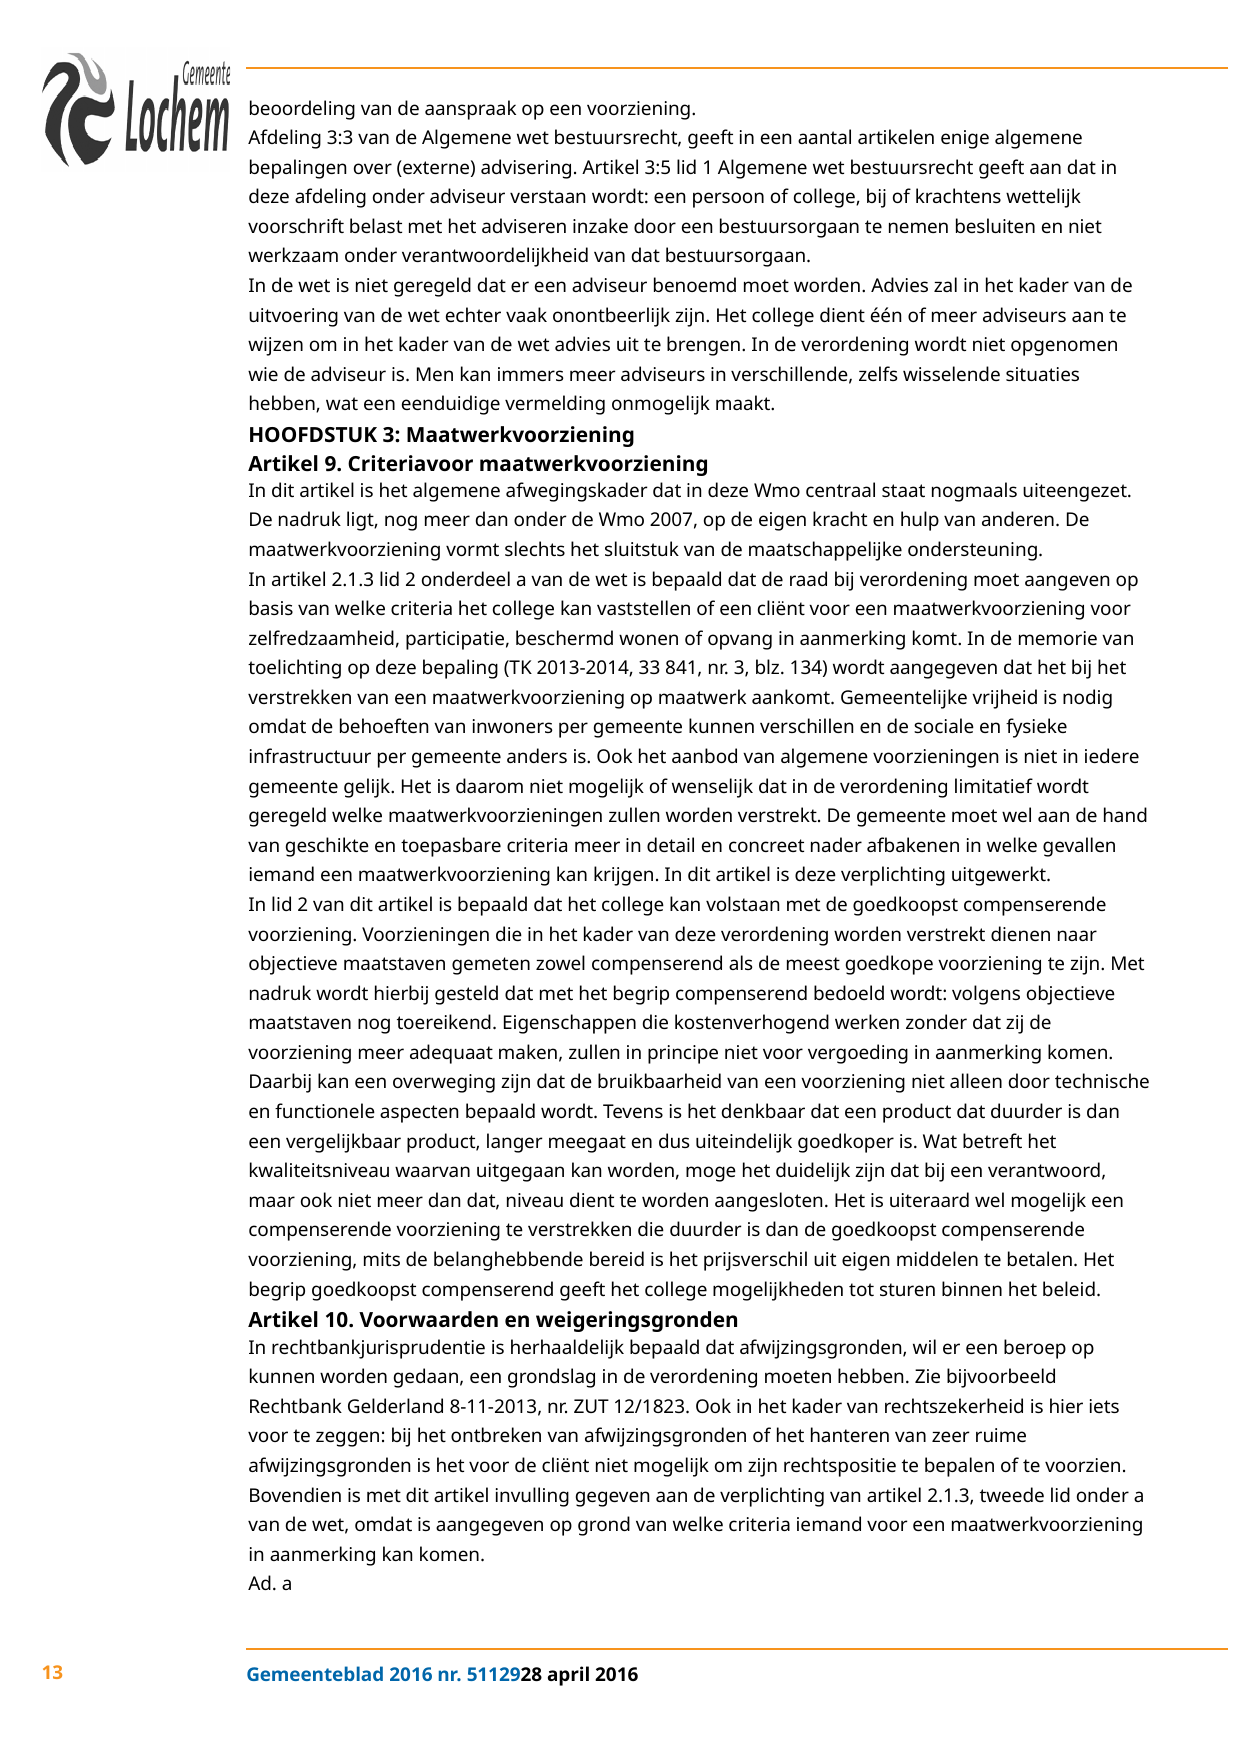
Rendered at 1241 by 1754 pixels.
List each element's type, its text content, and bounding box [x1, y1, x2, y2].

text Artikel 10. Voorwaarden en weigeringsgronden [248, 1305, 1152, 1334]
text In lid 2 van dit artikel is bepaald dat het college kan volstaan met de goedkoopst compenserende voorziening. Voorzieningen die in het kader van deze verordening worden verstrekt dienen naar objectieve maatstaven gemeten zowel compenserend als de meest goedkope voorziening te zijn. Met nadruk wordt hierbij gesteld dat met het begrip compenserend bedoeld wordt: volgens objectieve maatstaven nog toereikend. Eigenschappen die kostenverhogend werken zonder dat zij de voorziening meer adequaat maken, zullen in principe niet voor vergoeding in aanmerking komen. Daarbij kan een overweging zijn dat de bruikbaarheid van een voorziening niet alleen door technische en functionele aspecten bepaald wordt. Tevens is het denkbaar dat een product dat duurder is dan een vergelijkbaar product, langer meegaat en dus uiteindelijk goedkoper is. Wat betreft het kwaliteitsniveau waarvan uitgegaan kan worden, moge het duidelijk zijn dat bij een verantwoord, maar ook niet meer dan dat, niveau dient te worden aangesloten. Het is uiteraard wel mogelijk een compenserende voorziening te verstrekken die duurder is dan de goedkoopst compenserende voorziening, mits de belanghebbende bereid is het prijsverschil uit eigen middelen te betalen. Het begrip goedkoopst compenserend geeft het college mogelijkheden tot sturen binnen het beleid. [248, 891, 1152, 1302]
text In artikel 2.1.3 lid 2 onderdeel a van de wet is bepaald dat de raad bij verordening moet aangeven op basis van welke criteria het college kan vaststellen of een cliënt voor een maatwerkvoorziening voor zelfredzaamheid, participatie, beschermd wonen of opvang in aanmerking komt. In de memorie van toelichting op deze bepaling (TK 2013-2014, 33 841, nr. 3, blz. 134) wordt aangegeven dat het bij het verstrekken van een maatwerkvoorziening op maatwerk aankomt. Gemeentelijke vrijheid is nodig omdat de behoeften van inwoners per gemeente kunnen verschillen en de sociale en fysieke infrastructuur per gemeente anders is. Ook het aanbod van algemene voorzieningen is niet in iedere gemeente gelijk. Het is daarom niet mogelijk of wenselijk dat in de verordening limitatief wordt geregeld welke maatwerkvoorzieningen zullen worden verstrekt. De gemeente moet wel aan de hand van geschikte en toepasbare criteria meer in detail en concreet nader afbakenen in welke gevallen iemand een maatwerkvoorziening kan krijgen. In dit artikel is deze verplichting uitgewerkt. [248, 566, 1152, 887]
text In rechtbankjurisprudentie is herhaaldelijk bepaald dat afwijzingsgronden, wil er een beroep op kunnen worden gedaan, een grondslag in de verordening moeten hebben. Zie bijvoorbeeld Rechtbank Gelderland 8-11-2013, nr. ZUT 12/1823. Ook in het kader van rechtszekerheid is hier iets voor te zeggen: bij het ontbreken van afwijzingsgronden of het hanteren van zeer ruime afwijzingsgronden is het voor de cliënt niet mogelijk om zijn rechtspositie te bepalen of te voorzien. Bovendien is met dit artikel invulling gegeven aan de verplichting van artikel 2.1.3, tweede lid onder a van de wet, omdat is aangegeven op grond van welke criteria iemand voor een maatwerkvoorziening in aanmerking kan komen. [248, 1334, 1152, 1567]
text beoordeling van de aanspraak op een voorziening. [248, 95, 1152, 121]
text Artikel 9. Criteriavoor maatwerkvoorziening [248, 449, 1152, 477]
text Ad. a [248, 1571, 1152, 1596]
text In dit artikel is het algemene afwegingskader dat in deze Wmo centraal staat nogmaals uiteengezet. De nadruk ligt, nog meer dan onder de Wmo 2007, op de eigen kracht en hulp van anderen. De maatwerkvoorziening vormt slechts het sluitstuk van de maatschappelijke ondersteuning. [248, 477, 1152, 562]
text HOOFDSTUK 3: Maatwerkvoorziening [248, 420, 1152, 449]
picture [41, 47, 231, 172]
text In de wet is niet geregeld dat er een adviseur benoemd moet worden. Advies zal in het kader van de uitvoering van de wet echter vaak onontbeerlijk zijn. Het college dient één of meer adviseurs aan te wijzen om in het kader van de wet advies uit te brengen. In de verordening wordt niet opgenomen wie de adviseur is. Men kan immers meer adviseurs in verschillende, zelfs wisselende situaties hebben, wat een eenduidige vermelding onmogelijk maakt. [248, 272, 1152, 416]
text Afdeling 3:3 van de Algemene wet bestuursrecht, geeft in een aantal artikelen enige algemene bepalingen over (externe) advisering. Artikel 3:5 lid 1 Algemene wet bestuursrecht geeft aan dat in deze afdeling onder adviseur verstaan wordt: een persoon of college, bij of krachtens wettelijk voorschrift belast met het adviseren inzake door een bestuursorgaan te nemen besluiten en niet werkzaam onder verantwoordelijkheid van dat bestuursorgaan. [248, 124, 1152, 268]
